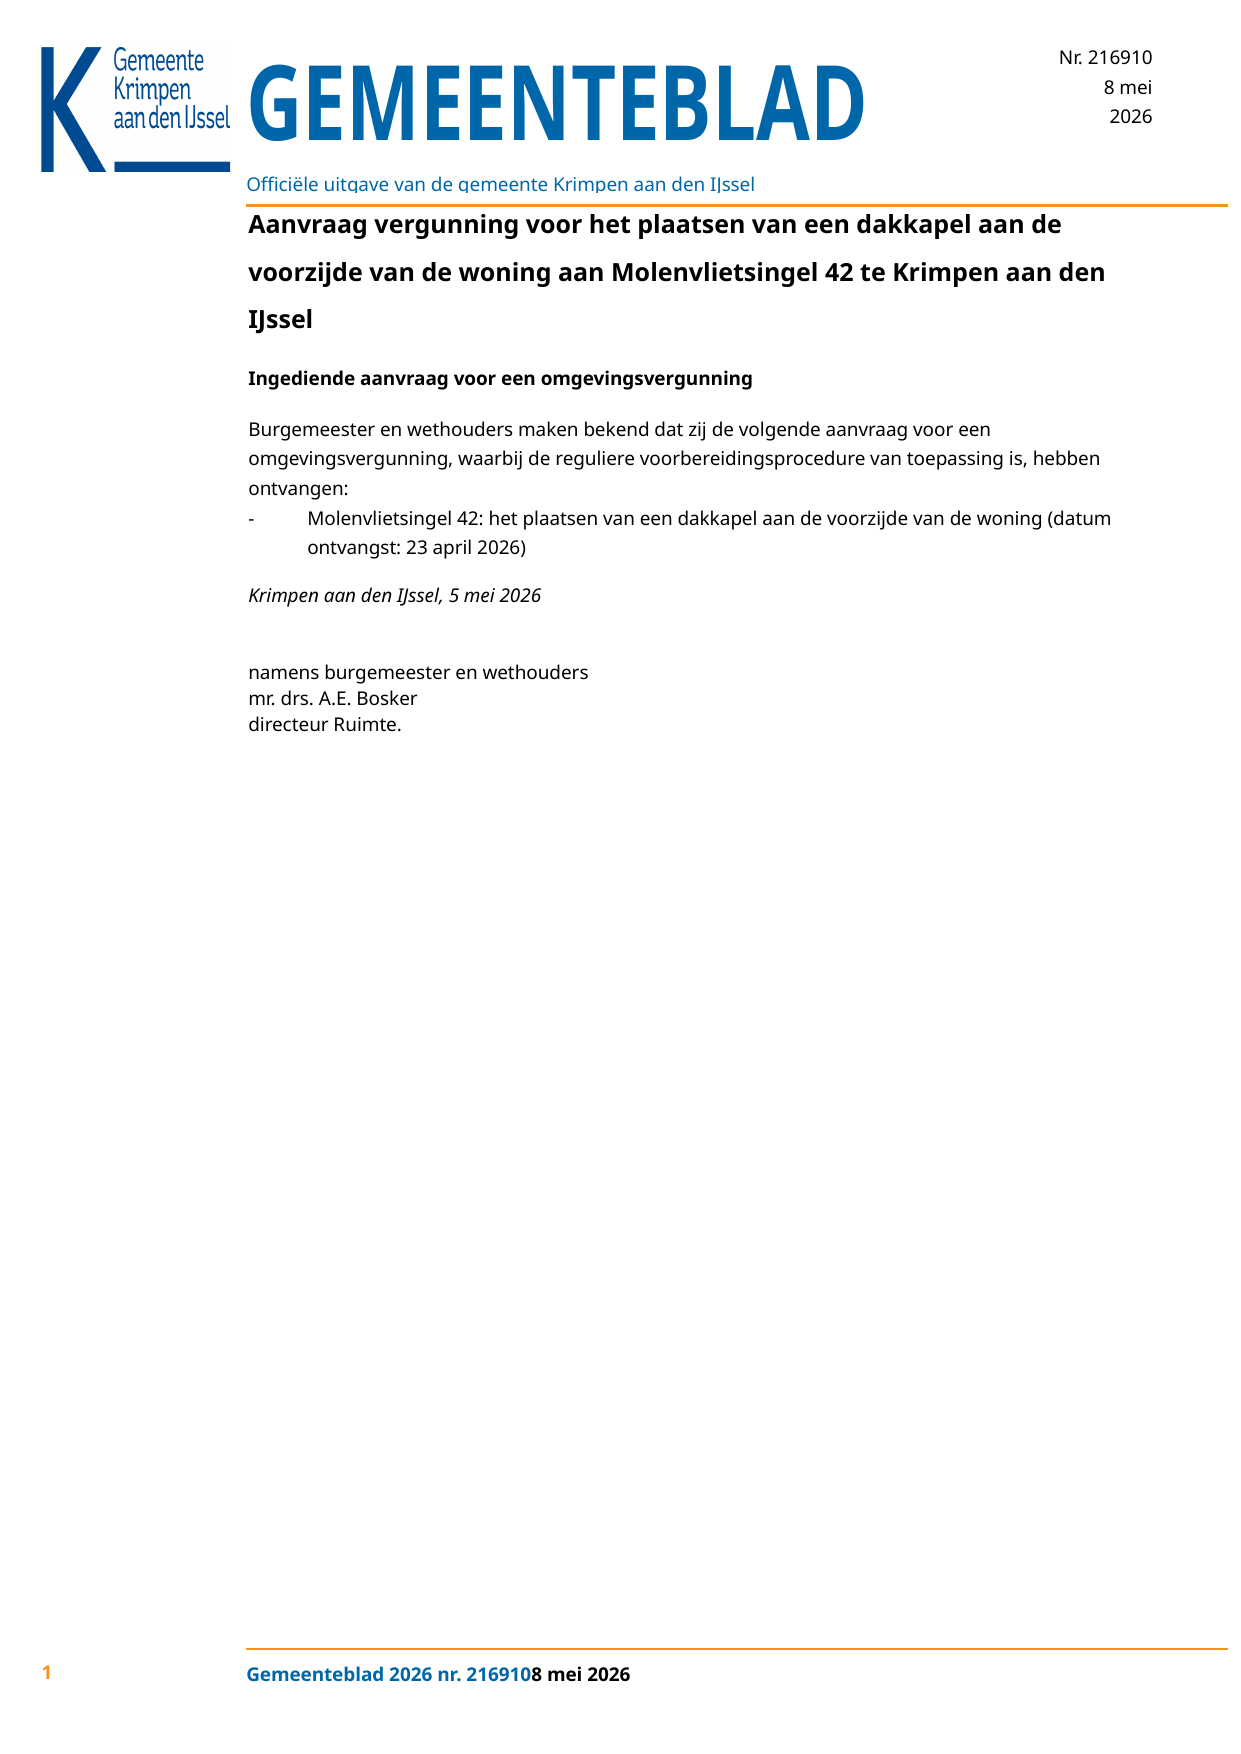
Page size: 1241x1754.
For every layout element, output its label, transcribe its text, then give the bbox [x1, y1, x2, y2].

text namens burgemeester en wethouders [248, 659, 1152, 685]
text Burgemeester en wethouders maken bekend dat zij de volgende aanvraag voor een omgevingsvergunning, waarbij de reguliere voorbereidingsprocedure van toepassing is, hebben ontvangen: [248, 416, 1152, 501]
picture [41, 47, 231, 172]
text Ingediende aanvraag voor een omgevingsvergunning [248, 366, 1152, 391]
text mr. drs. A.E. Bosker [248, 685, 1152, 711]
list Molenvlietsingel 42: het plaatsen van een dakkapel aan de voorzijde van de woning (datum ontvangst: 23 april 2026) [248, 505, 1152, 560]
text directeur Ruimte. [248, 711, 1152, 736]
text Krimpen aan den IJssel, 5 mei 2026 [248, 582, 1152, 608]
text Aanvraag vergunning voor het plaatsen van een dakkapel aan de voorzijde van de woning aan Molenvlietsingel 42 te Krimpen aan den IJssel [248, 207, 1152, 336]
